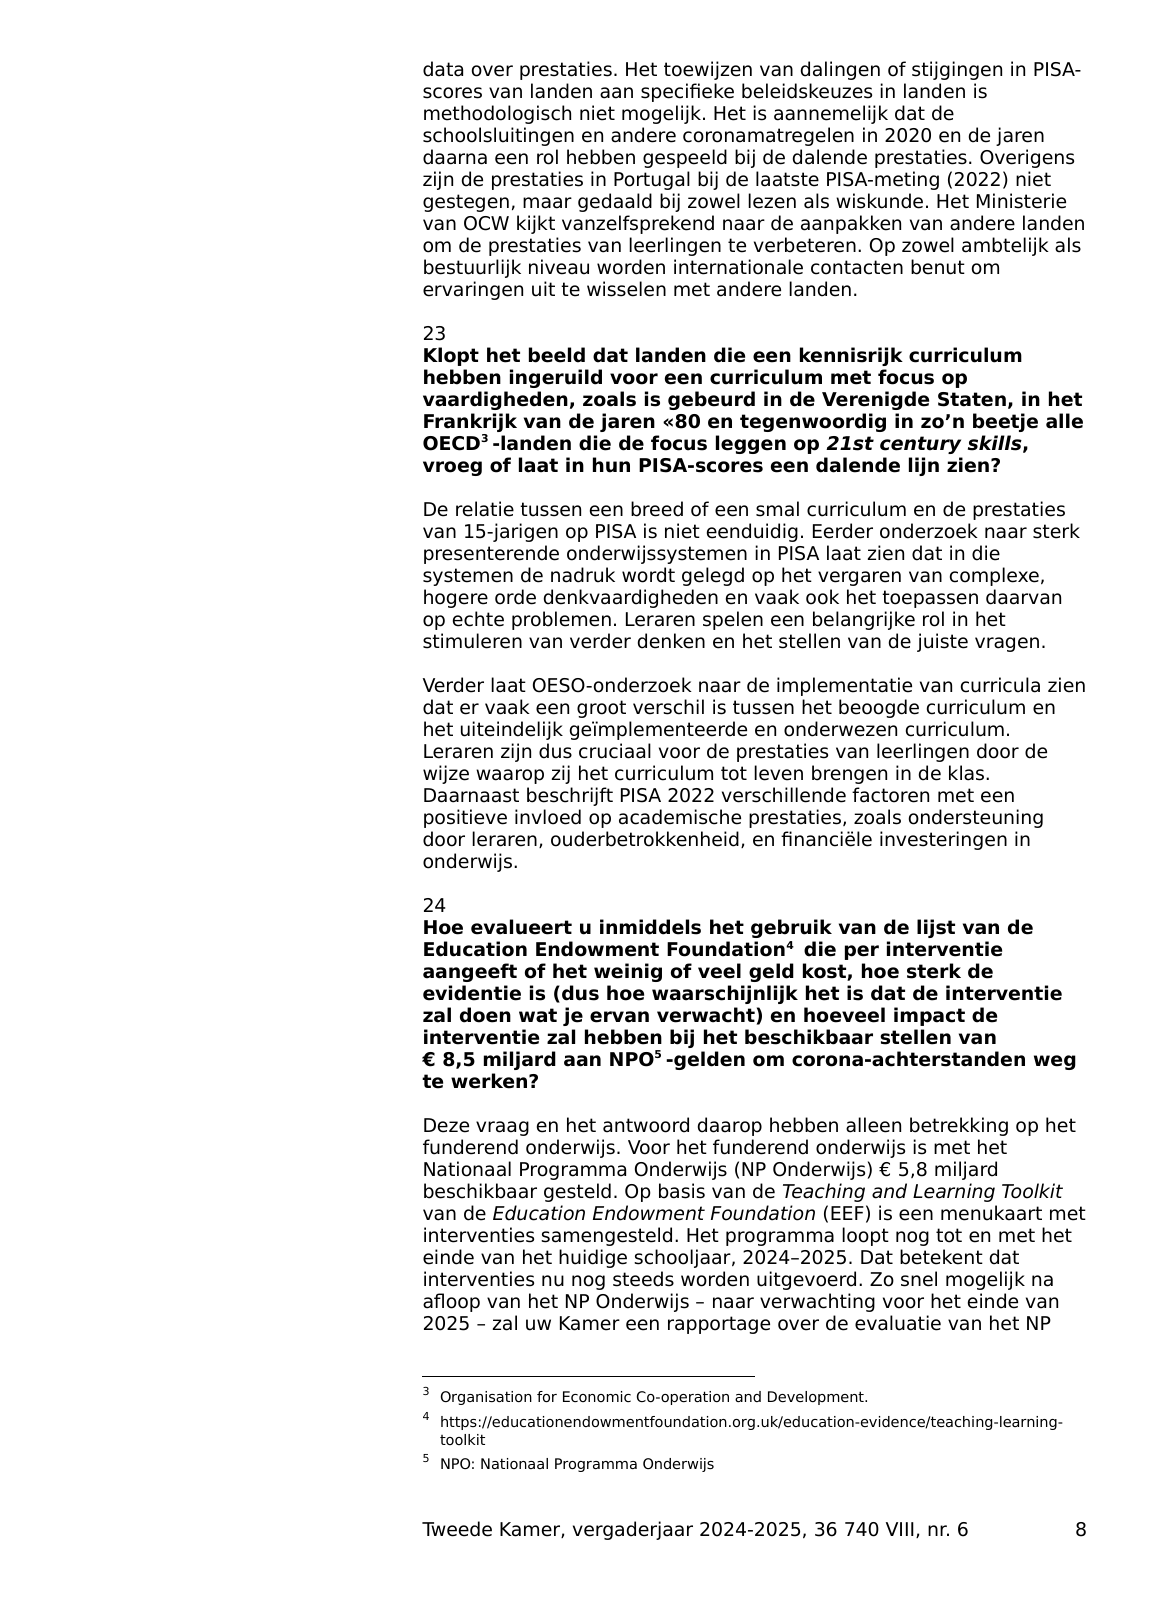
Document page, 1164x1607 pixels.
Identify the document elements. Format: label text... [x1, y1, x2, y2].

text data over prestaties. Het toewijzen van dalingen of stijgingen in PISA-scores van landen aan specifieke beleidskeuzes in landen is methodologisch niet mogelijk. Het is aannemelijk dat de schoolsluitingen en andere coronamatregelen in 2020 en de jaren daarna een rol hebben gespeeld bij de dalende prestaties. Overigens zijn de prestaties in Portugal bij de laatste PISA-meting (2022) niet gestegen, maar gedaald bij zowel lezen als wiskunde. Het Ministerie van OCW kijkt vanzelfsprekend naar de aanpakken van andere landen om de prestaties van leerlingen te verbeteren. Op zowel ambtelijk als bestuurlijk niveau worden internationale contacten benut om ervaringen uit te wisselen met andere landen. [422, 59, 1087, 301]
text 24 [422, 895, 1087, 917]
text De relatie tussen een breed of een smal curriculum en de prestaties van 15-jarigen op PISA is niet eenduidig. Eerder onderzoek naar sterk presenterende onderwijssystemen in PISA laat zien dat in die systemen de nadruk wordt gelegd op het vergaren van complexe, hogere orde denkvaardigheden en vaak ook het toepassen daarvan op echte problemen. Leraren spelen een belangrijke rol in het stimuleren van verder denken en het stellen van de juiste vragen. [422, 499, 1087, 653]
text Deze vraag en het antwoord daarop hebben alleen betrekking op het funderend onderwijs. Voor het funderend onderwijs is met het Nationaal Programma Onderwijs (NP Onderwijs) € 5,8 miljard beschikbaar gesteld. Op basis van de Teaching and Learning Toolkit van de Education Endowment Foundation (EEF) is een menukaart met interventies samengesteld. Het programma loopt nog tot en met het einde van het huidige schooljaar, 2024–2025. Dat betekent dat interventies nu nog steeds worden uitgevoerd. Zo snel mogelijk na afloop van het NP Onderwijs – naar verwachting voor het einde van 2025 – zal uw Kamer een rapportage over de evaluatie van het NP [422, 1115, 1087, 1335]
text Organisation for Economic Co-operation and Development. [422, 1385, 1087, 1407]
text 23 [422, 323, 1087, 345]
text Klopt het beeld dat landen die een kennisrijk curriculum hebben ingeruild voor een curriculum met focus op vaardigheden, zoals is gebeurd in de Verenigde Staten, in het Frankrijk van de jaren «80 en tegenwoordig in zo’n beetje alle OECD-landen die de focus leggen op 21st century skills, vroeg of laat in hun PISA-scores een dalende lijn zien? [422, 345, 1087, 477]
text NPO: Nationaal Programma Onderwijs [422, 1452, 1087, 1474]
text https://educationendowmentfoundation.org.uk/education-evidence/teaching-learning-toolkit [422, 1410, 1087, 1449]
text Verder laat OESO-onderzoek naar de implementatie van curricula zien dat er vaak een groot verschil is tussen het beoogde curriculum en het uiteindelijk geïmplementeerde en onderwezen curriculum. Leraren zijn dus cruciaal voor de prestaties van leerlingen door de wijze waarop zij het curriculum tot leven brengen in de klas. Daarnaast beschrijft PISA 2022 verschillende factoren met een positieve invloed op academische prestaties, zoals ondersteuning door leraren, ouderbetrokkenheid, en financiële investeringen in onderwijs. [422, 675, 1087, 873]
text Hoe evalueert u inmiddels het gebruik van de lijst van de Education Endowment Foundation die per interventie aangeeft of het weinig of veel geld kost, hoe sterk de evidentie is (dus hoe waarschijnlijk het is dat de interventie zal doen wat je ervan verwacht) en hoeveel impact de interventie zal hebben bij het beschikbaar stellen van € 8,5 miljard aan NPO-gelden om corona-achterstanden weg te werken? [422, 917, 1087, 1093]
